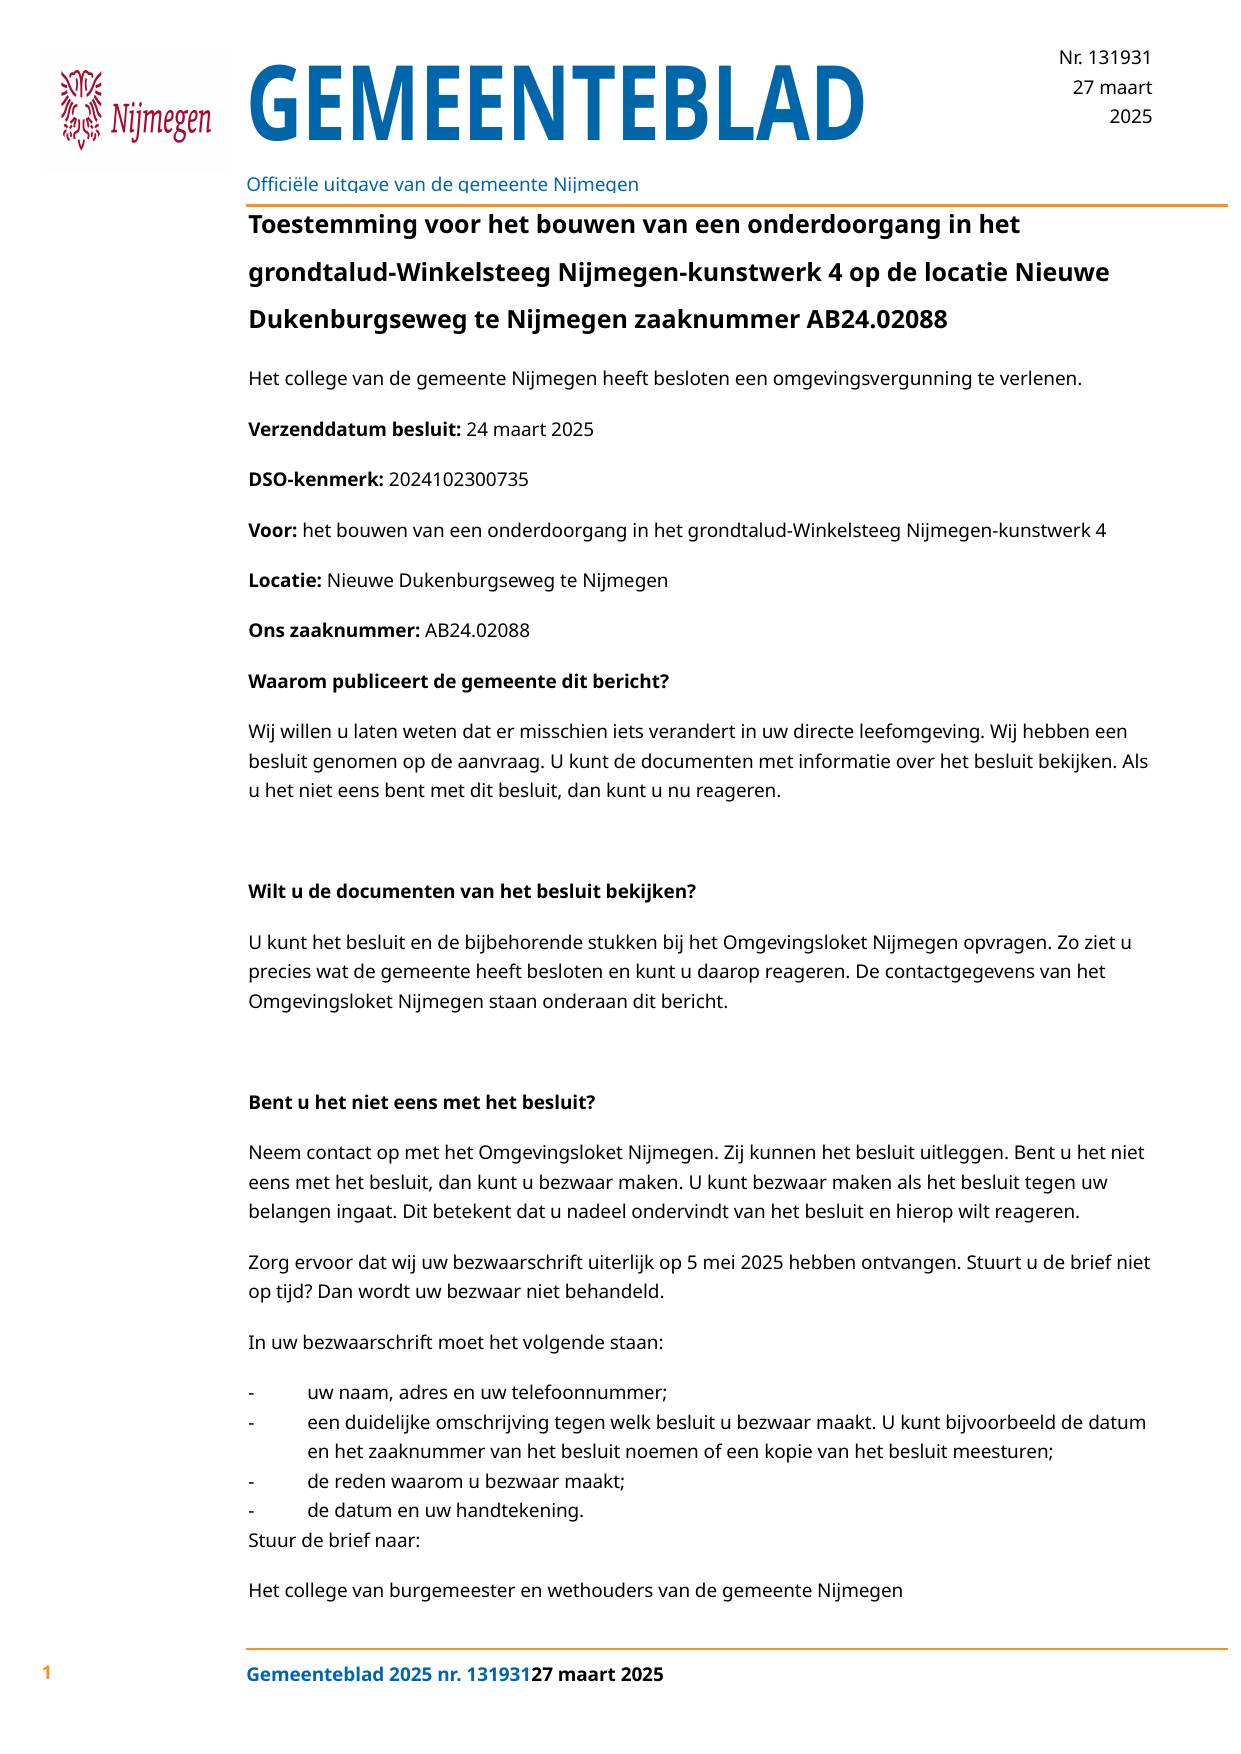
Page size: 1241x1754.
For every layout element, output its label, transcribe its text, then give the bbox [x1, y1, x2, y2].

text Ons zaaknummer: AB24.02088 [248, 618, 1152, 643]
text In uw bezwaarschrift moet het volgende staan: [248, 1329, 1152, 1354]
text Stuur de brief naar: [248, 1527, 1152, 1553]
picture [41, 47, 231, 172]
text Verzenddatum besluit: 24 maart 2025 [248, 416, 1152, 442]
text Zorg ervoor dat wij uw bezwaarschrift uiterlijk op 5 mei 2025 hebben ontvangen. Stuurt u de brief niet op tijd? Dan wordt uw bezwaar niet behandeld. [248, 1249, 1152, 1304]
text Waarom publiceert de gemeente dit bericht? [248, 668, 1152, 694]
text U kunt het besluit en de bijbehorende stukken bij het Omgevingsloket Nijmegen opvragen. Zo ziet u precies wat de gemeente heeft besloten en kunt u daarop reageren. De contactgegevens van het Omgevingsloket Nijmegen staan onderaan dit bericht. [248, 929, 1152, 1014]
text Het college van burgemeester en wethouders van de gemeente Nijmegen [248, 1578, 1152, 1603]
text Voor: het bouwen van een onderdoorgang in het grondtalud-Winkelsteeg Nijmegen-kunstwerk 4 [248, 517, 1152, 542]
text Bent u het niet eens met het besluit? [248, 1089, 1152, 1114]
list de datum en uw handtekening. [248, 1498, 1152, 1523]
text Wilt u de documenten van het besluit bekijken? [248, 878, 1152, 904]
text Wij willen u laten weten dat er misschien iets verandert in uw directe leefomgeving. Wij hebben een besluit genomen op de aanvraag. U kunt de documenten met informatie over het besluit bekijken. Als u het niet eens bent met dit besluit, dan kunt u nu reageren. [248, 718, 1152, 803]
text DSO-kenmerk: 2024102300735 [248, 466, 1152, 492]
list uw naam, adres en uw telefoonnummer; [248, 1379, 1152, 1405]
list een duidelijke omschrijving tegen welk besluit u bezwaar maakt. U kunt bijvoorbeeld de datum en het zaaknummer van het besluit noemen of een kopie van het besluit meesturen; [248, 1409, 1152, 1464]
text Toestemming voor het bouwen van een onderdoorgang in het grondtalud-Winkelsteeg Nijmegen-kunstwerk 4 op de locatie Nieuwe Dukenburgseweg te Nijmegen zaaknummer AB24.02088 [248, 207, 1152, 336]
text Locatie: Nieuwe Dukenburgseweg te Nijmegen [248, 567, 1152, 593]
list de reden waarom u bezwaar maakt; [248, 1468, 1152, 1494]
text Het college van de gemeente Nijmegen heeft besloten een omgevingsvergunning te verlenen. [248, 366, 1152, 391]
text Neem contact op met het Omgevingsloket Nijmegen. Zij kunnen het besluit uitleggen. Bent u het niet eens met het besluit, dan kunt u bezwaar maken. U kunt bezwaar maken als het besluit tegen uw belangen ingaat. Dit betekent dat u nadeel ondervindt van het besluit en hierop wilt reageren. [248, 1139, 1152, 1224]
